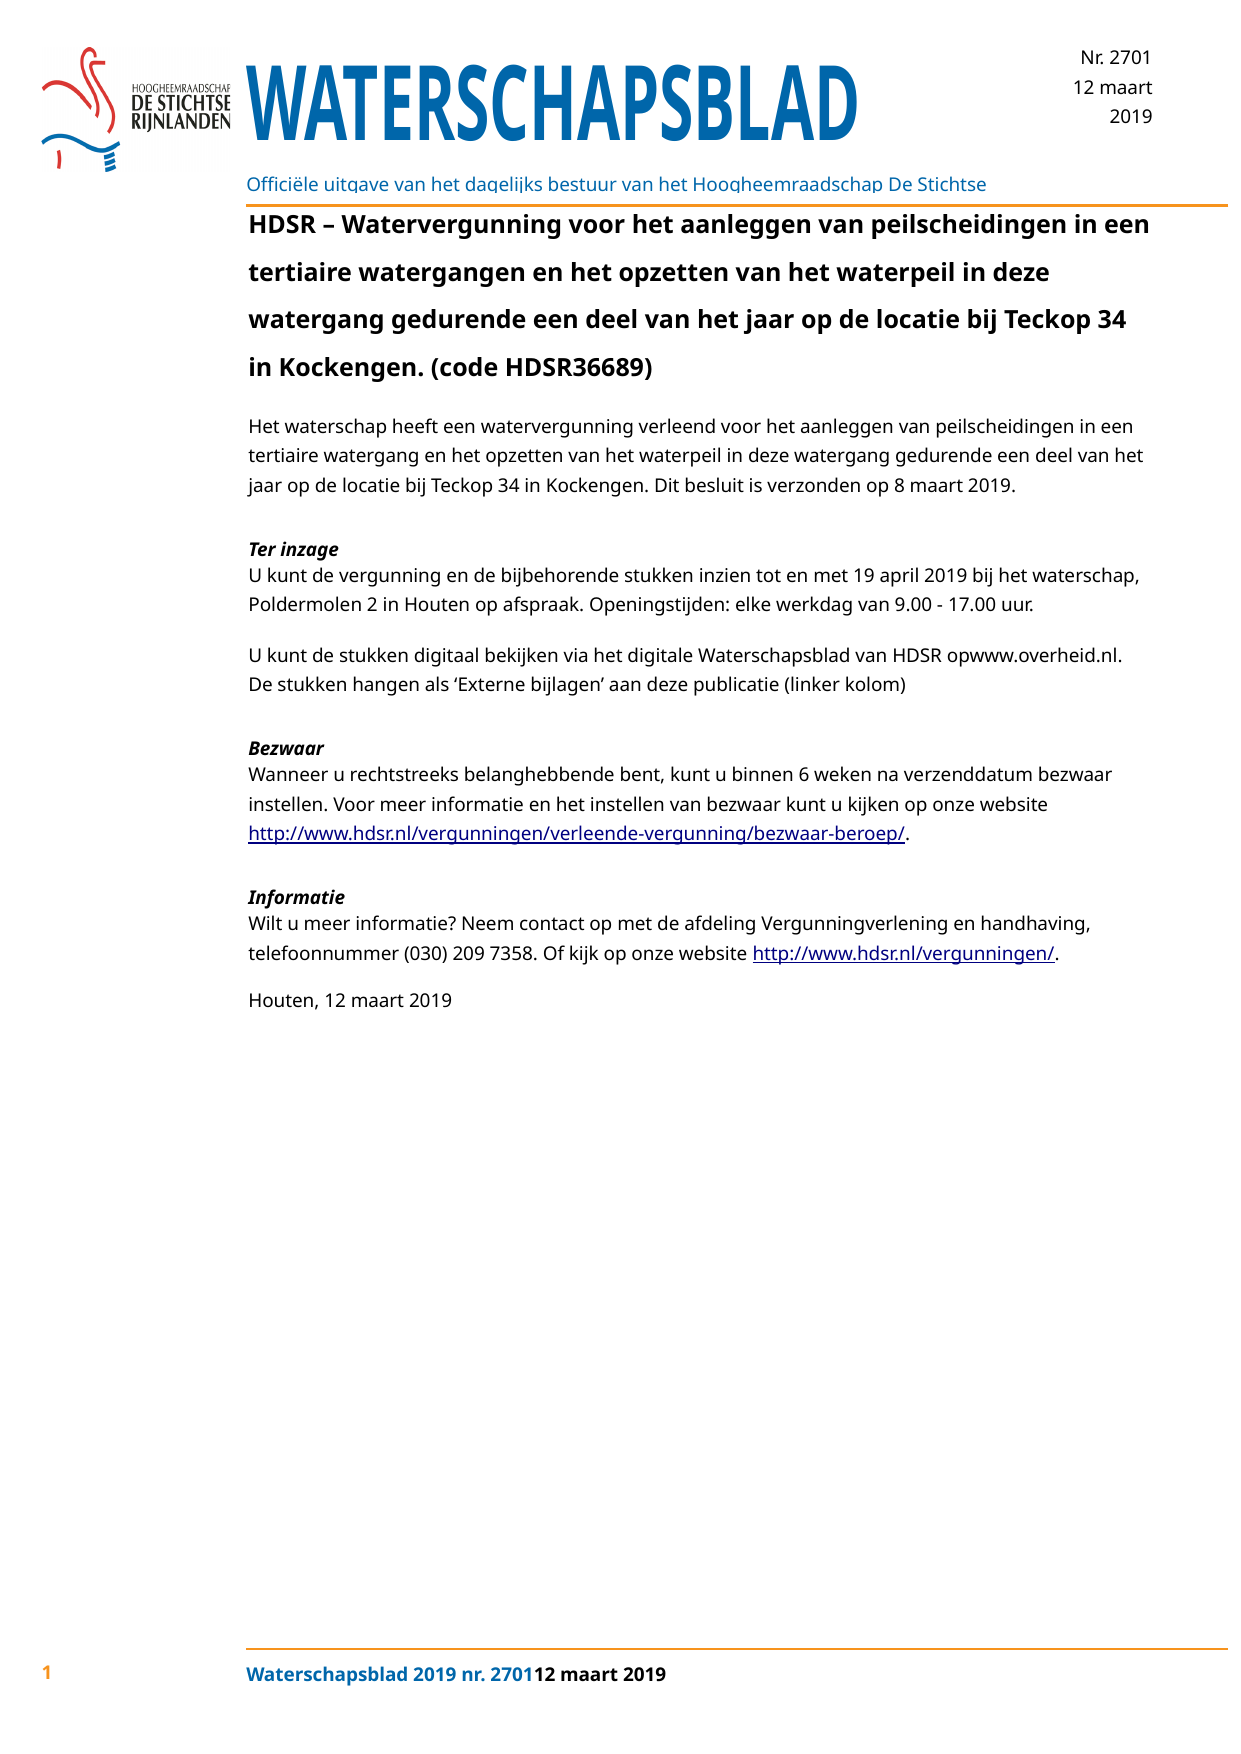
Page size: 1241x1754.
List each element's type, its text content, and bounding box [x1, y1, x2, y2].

text Houten, 12 maart 2019 [248, 987, 1152, 1013]
text Het waterschap heeft een watervergunning verleend voor het aanleggen van peilscheidingen in een tertiaire watergang en het opzetten van het waterpeil in deze watergang gedurende een deel van het jaar op de locatie bij Teckop 34 in Kockengen. Dit besluit is verzonden op 8 maart 2019. [248, 413, 1152, 498]
picture [41, 47, 231, 172]
text Wanneer u rechtstreeks belanghebbende bent, kunt u binnen 6 weken na verzenddatum bezwaar instellen. Voor meer informatie en het instellen van bezwaar kunt u kijken op onze website http://www.hdsr.nl/vergunningen/verleende-vergunning/bezwaar-beroep/. [248, 761, 1152, 846]
text Ter inzage [248, 536, 1152, 562]
text Bezwaar [248, 736, 1152, 761]
text Wilt u meer informatie? Neem contact op met de afdeling Vergunningverlening en handhaving, telefoonnummer (030) 209 7358. Of kijk op onze website http://www.hdsr.nl/vergunningen/. [248, 910, 1152, 965]
text HDSR – Watervergunning voor het aanleggen van peilscheidingen in een tertiaire watergangen en het opzetten van het waterpeil in deze watergang gedurende een deel van het jaar op de locatie bij Teckop 34 in Kockengen. (code HDSR36689) [248, 207, 1152, 384]
text U kunt de stukken digitaal bekijken via het digitale Waterschapsblad van HDSR opwww.overheid.nl. De stukken hangen als ‘Externe bijlagen’ aan deze publicatie (linker kolom) [248, 642, 1152, 697]
text Informatie [248, 884, 1152, 910]
text U kunt de vergunning en de bijbehorende stukken inzien tot en met 19 april 2019 bij het waterschap, Poldermolen 2 in Houten op afspraak. Openingstijden: elke werkdag van 9.00 - 17.00 uur. [248, 562, 1152, 617]
